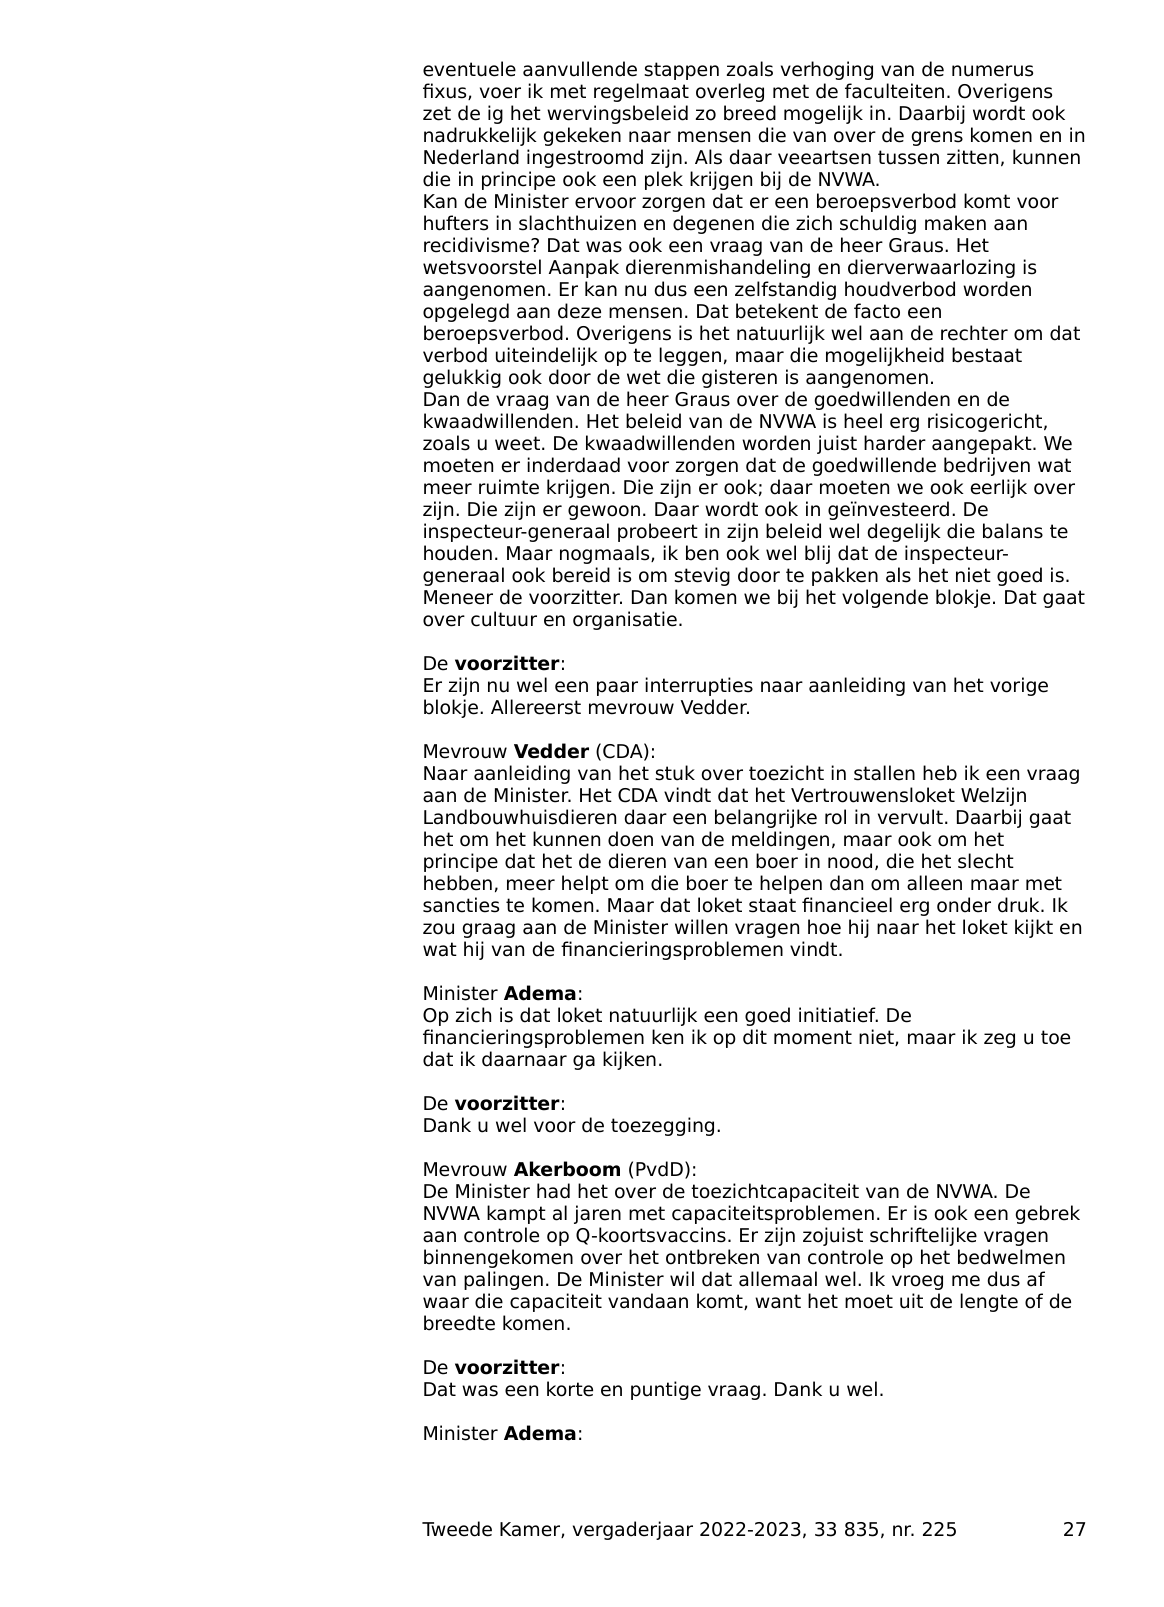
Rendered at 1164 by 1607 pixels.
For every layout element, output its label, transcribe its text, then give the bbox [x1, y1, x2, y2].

text Minister Adema: [422, 1423, 1087, 1445]
text Minister Adema: [422, 983, 1087, 1005]
text eventuele aanvullende stappen zoals verhoging van de numerus fixus, voer ik met regelmaat overleg met de faculteiten. Overigens zet de ig het wervingsbeleid zo breed mogelijk in. Daarbij wordt ook nadrukkelijk gekeken naar mensen die van over de grens komen en in Nederland ingestroomd zijn. Als daar veeartsen tussen zitten, kunnen die in principe ook een plek krijgen bij de NVWA. [422, 59, 1087, 191]
text Dan de vraag van de heer Graus over de goedwillenden en de kwaadwillenden. Het beleid van de NVWA is heel erg risicogericht, zoals u weet. De kwaadwillenden worden juist harder aangepakt. We moeten er inderdaad voor zorgen dat de goedwillende bedrijven wat meer ruimte krijgen. Die zijn er ook; daar moeten we ook eerlijk over zijn. Die zijn er gewoon. Daar wordt ook in geïnvesteerd. De inspecteur-generaal probeert in zijn beleid wel degelijk die balans te houden. Maar nogmaals, ik ben ook wel blij dat de inspecteur-generaal ook bereid is om stevig door te pakken als het niet goed is. [422, 389, 1087, 587]
text De voorzitter: [422, 1357, 1087, 1379]
text Meneer de voorzitter. Dan komen we bij het volgende blokje. Dat gaat over cultuur en organisatie. [422, 587, 1087, 631]
text Dat was een korte en puntige vraag. Dank u wel. [422, 1379, 1087, 1401]
text Kan de Minister ervoor zorgen dat er een beroepsverbod komt voor hufters in slachthuizen en degenen die zich schuldig maken aan recidivisme? Dat was ook een vraag van de heer Graus. Het wetsvoorstel Aanpak dierenmishandeling en dierverwaarlozing is aangenomen. Er kan nu dus een zelfstandig houdverbod worden opgelegd aan deze mensen. Dat betekent de facto een beroepsverbod. Overigens is het natuurlijk wel aan de rechter om dat verbod uiteindelijk op te leggen, maar die mogelijkheid bestaat gelukkig ook door de wet die gisteren is aangenomen. [422, 191, 1087, 389]
text Op zich is dat loket natuurlijk een goed initiatief. De financieringsproblemen ken ik op dit moment niet, maar ik zeg u toe dat ik daarnaar ga kijken. [422, 1005, 1087, 1071]
text De voorzitter: [422, 1093, 1087, 1115]
text Er zijn nu wel een paar interrupties naar aanleiding van het vorige blokje. Allereerst mevrouw Vedder. [422, 675, 1087, 719]
text Naar aanleiding van het stuk over toezicht in stallen heb ik een vraag aan de Minister. Het CDA vindt dat het Vertrouwensloket Welzijn Landbouwhuisdieren daar een belangrijke rol in vervult. Daarbij gaat het om het kunnen doen van de meldingen, maar ook om het principe dat het de dieren van een boer in nood, die het slecht hebben, meer helpt om die boer te helpen dan om alleen maar met sancties te komen. Maar dat loket staat financieel erg onder druk. Ik zou graag aan de Minister willen vragen hoe hij naar het loket kijkt en wat hij van de financieringsproblemen vindt. [422, 763, 1087, 961]
text De Minister had het over de toezichtcapaciteit van de NVWA. De NVWA kampt al jaren met capaciteitsproblemen. Er is ook een gebrek aan controle op Q-koortsvaccins. Er zijn zojuist schriftelijke vragen binnengekomen over het ontbreken van controle op het bedwelmen van palingen. De Minister wil dat allemaal wel. Ik vroeg me dus af waar die capaciteit vandaan komt, want het moet uit de lengte of de breedte komen. [422, 1181, 1087, 1335]
text Dank u wel voor de toezegging. [422, 1115, 1087, 1137]
text Mevrouw Vedder (CDA): [422, 741, 1087, 763]
text Mevrouw Akerboom (PvdD): [422, 1159, 1087, 1181]
text De voorzitter: [422, 653, 1087, 675]
